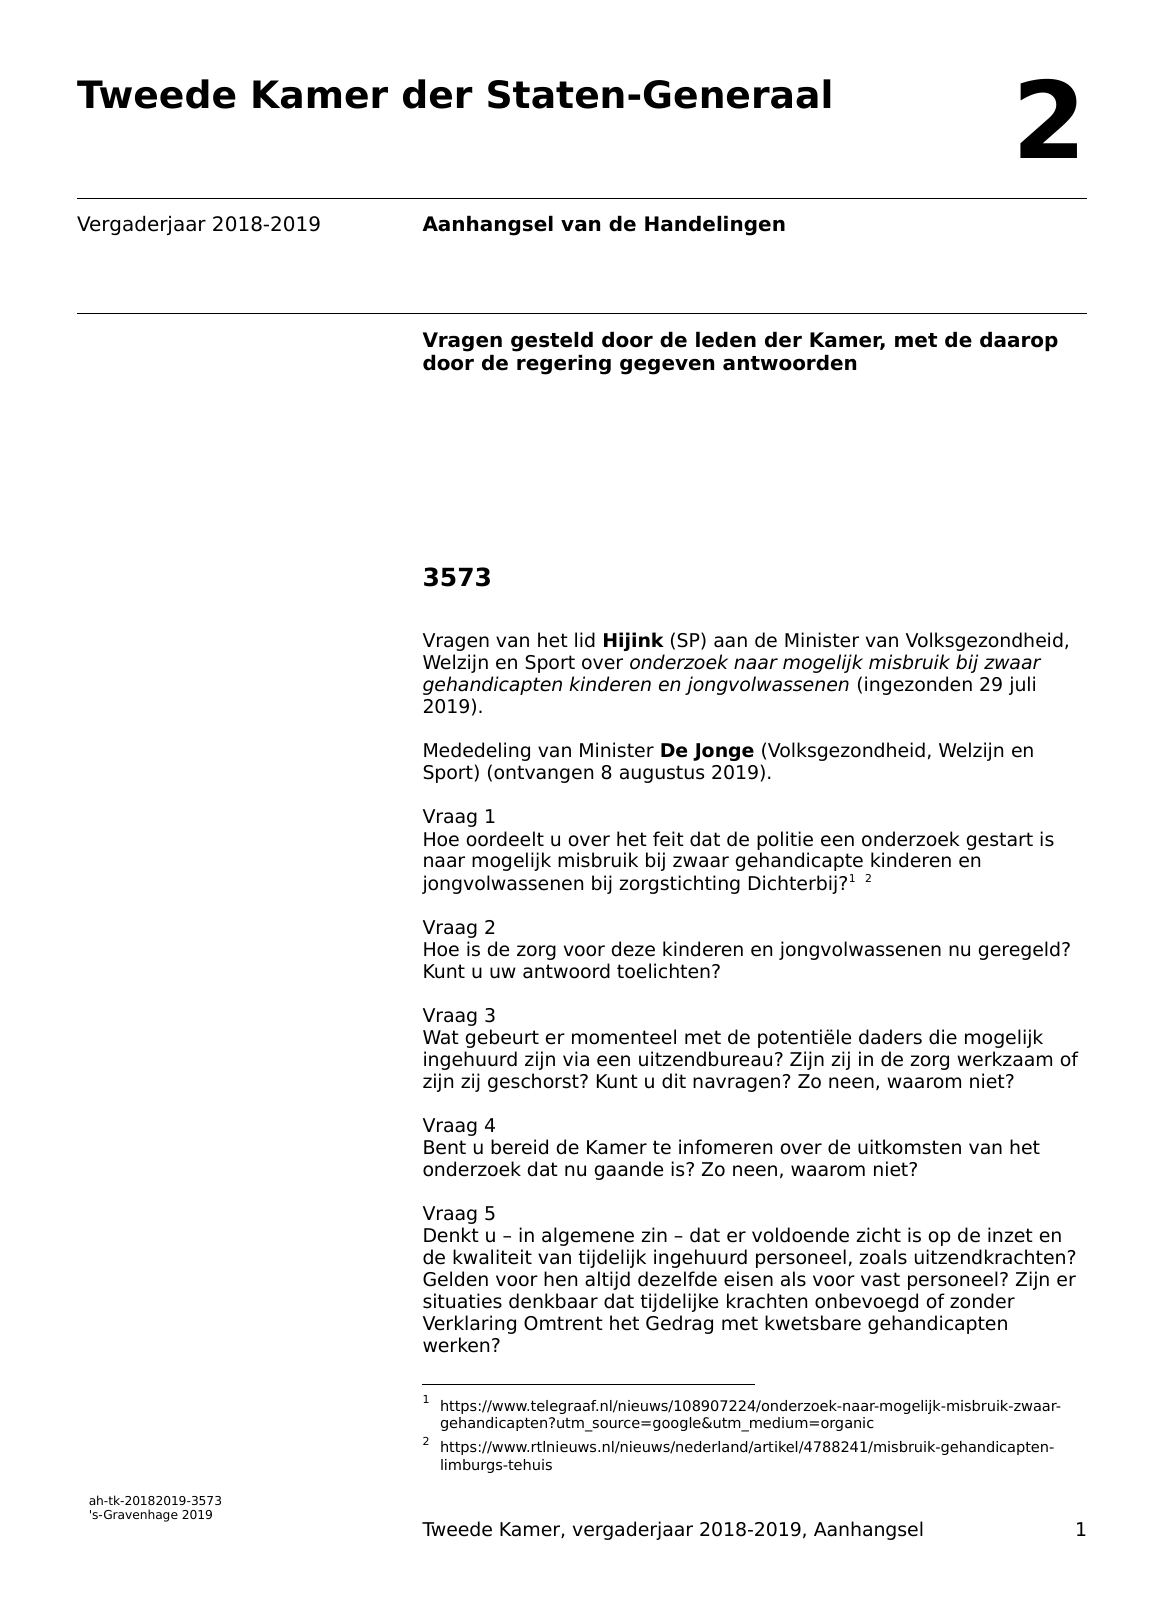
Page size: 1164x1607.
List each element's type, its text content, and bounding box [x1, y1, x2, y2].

text https://www.rtlnieuws.nl/nieuws/nederland/artikel/4788241/misbruik-gehandicapten-limburgs-tehuis [422, 1435, 1087, 1474]
text Hoe oordeelt u over het feit dat de politie een onderzoek gestart is naar mogelijk misbruik bij zwaar gehandicapte kinderen en jongvolwassenen bij zorgstichting Dichterbij? [422, 828, 1087, 894]
text ah-tk-20182019-3573 [88, 1494, 323, 1508]
table_cell Vergaderjaar 2018-2019 [77, 199, 422, 313]
text https://www.telegraaf.nl/nieuws/108907224/onderzoek-naar-mogelijk-misbruik-zwaar-gehandicapten?utm_source=google&utm_medium=organic [422, 1393, 1087, 1432]
text Vraag 1 [422, 806, 1087, 828]
text 3573 [422, 563, 1087, 592]
table_cell [77, 314, 422, 375]
text Bent u bereid de Kamer te infomeren over de uitkomsten van het onderzoek dat nu gaande is? Zo neen, waarom niet? [422, 1137, 1087, 1181]
text Wat gebeurt er momenteel met de potentiële daders die mogelijk ingehuurd zijn via een uitzendbureau? Zijn zij in de zorg werkzaam of zijn zij geschorst? Kunt u dit navragen? Zo neen, waarom niet? [422, 1027, 1087, 1093]
text 's-Gravenhage 2019 [88, 1508, 323, 1522]
table_cell Vragen gesteld door de leden der Kamer, met de daarop door de regering gegeven antwoorden [422, 314, 1087, 375]
text Vraag 4 [422, 1115, 1087, 1137]
text Hoe is de zorg voor deze kinderen en jongvolwassenen nu geregeld? Kunt u uw antwoord toelichten? [422, 938, 1087, 982]
table_cell Aanhangsel van de Handelingen [422, 199, 1087, 313]
text Vraag 3 [422, 1005, 1087, 1027]
text Vraag 2 [422, 917, 1087, 938]
text Mededeling van Minister De Jonge (Volksgezondheid, Welzijn en Sport) (ontvangen 8 augustus 2019). [422, 740, 1087, 784]
text Denkt u – in algemene zin – dat er voldoende zicht is op de inzet en de kwaliteit van tijdelijk ingehuurd personeel, zoals uitzendkrachten? Gelden voor hen altijd dezelfde eisen als voor vast personeel? Zijn er situaties denkbaar dat tijdelijke krachten onbevoegd of zonder Verklaring Omtrent het Gedrag met kwetsbare gehandicapten werken? [422, 1225, 1087, 1357]
table_header Tweede Kamer der Staten-Generaal [77, 59, 886, 198]
text Vraag 5 [422, 1203, 1087, 1225]
table_header 2 [886, 59, 1087, 198]
text Vragen van het lid Hijink (SP) aan de Minister van Volksgezondheid, Welzijn en Sport over onderzoek naar mogelijk misbruik bij zwaar gehandicapten kinderen en jongvolwassenen (ingezonden 29 juli 2019). [422, 630, 1087, 718]
